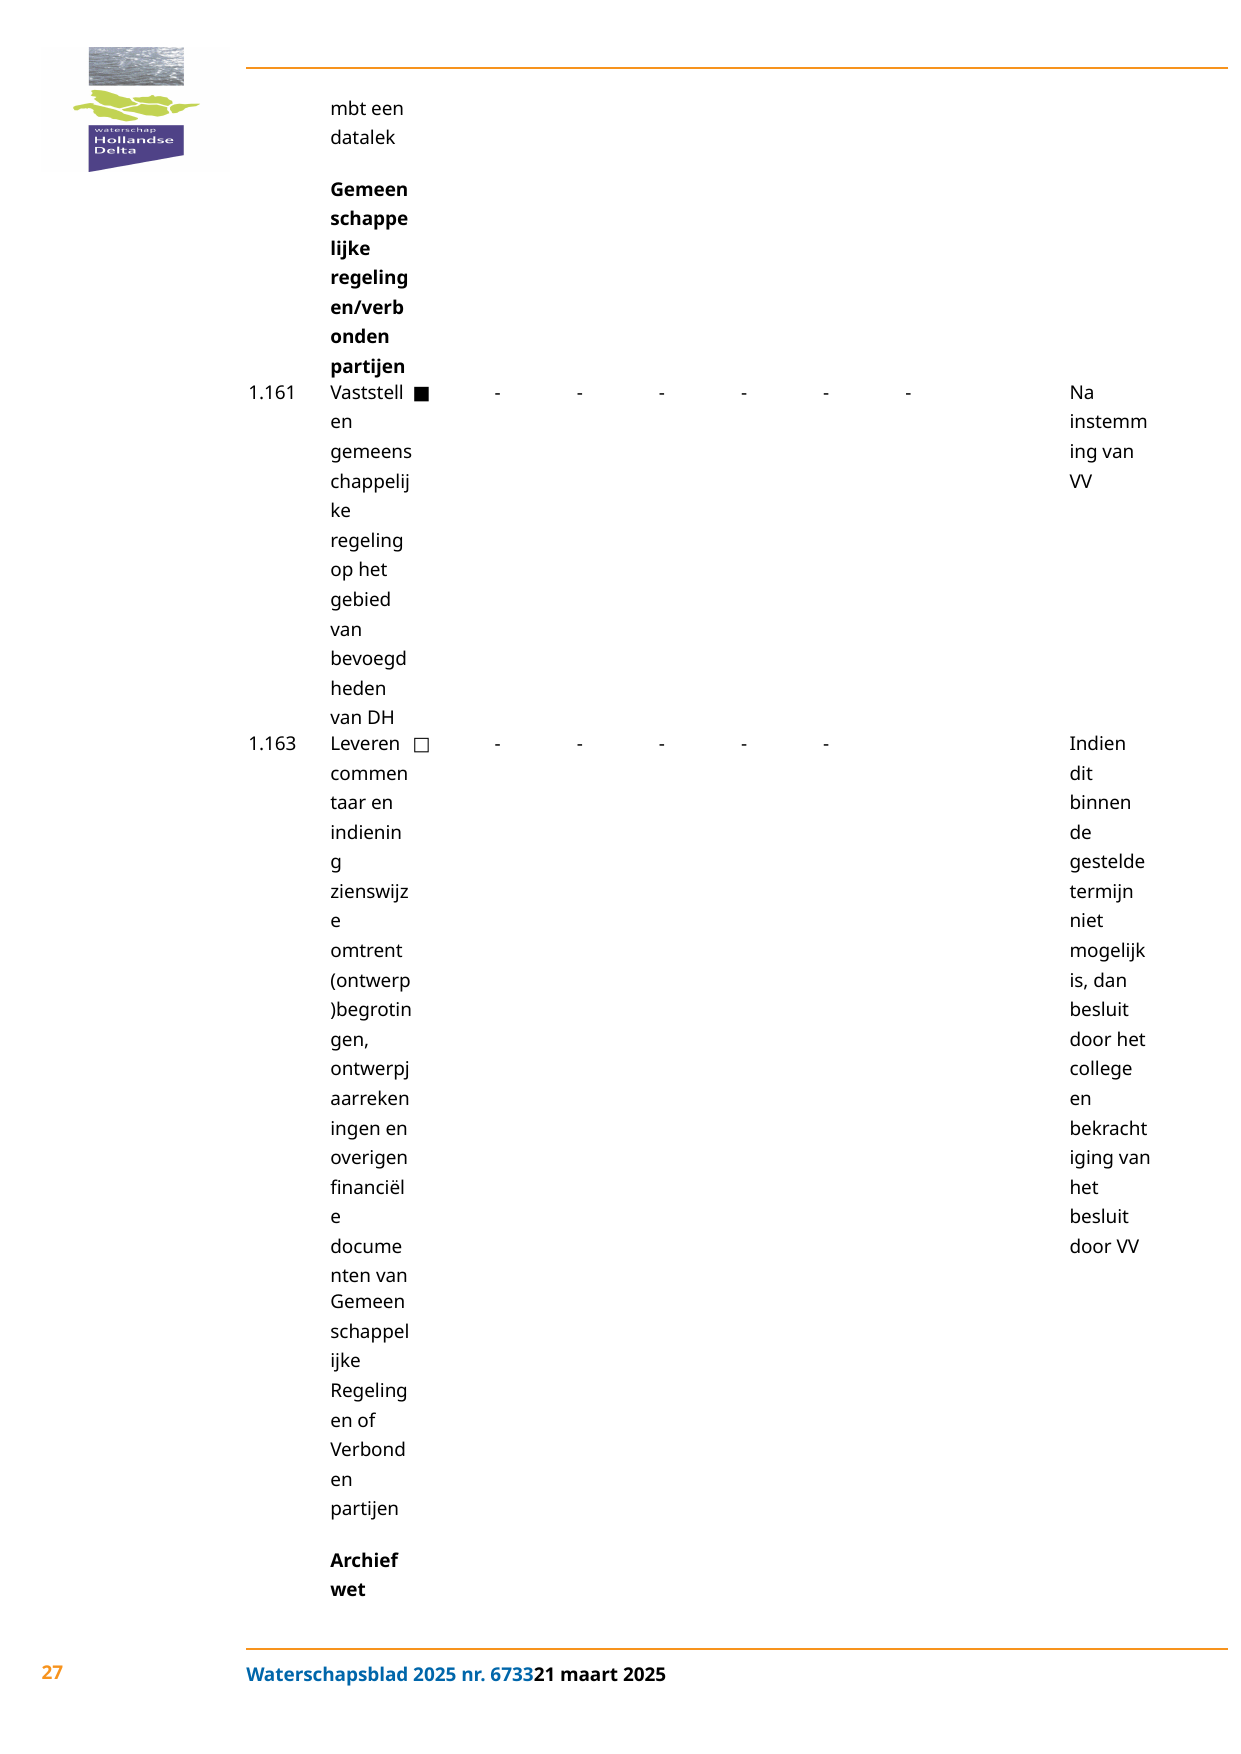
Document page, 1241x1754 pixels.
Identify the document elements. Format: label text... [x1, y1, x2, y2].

table_cell - [823, 730, 905, 1521]
table_cell Archiefwet [330, 1547, 412, 1602]
table_cell [823, 95, 905, 150]
table_cell - [659, 95, 741, 150]
table_cell [248, 176, 330, 379]
table_cell - [741, 730, 823, 1521]
table_cell [1069, 176, 1152, 379]
table_cell [494, 176, 577, 379]
table_cell [1069, 95, 1152, 150]
table_cell [987, 379, 1069, 730]
table_cell □ [412, 730, 494, 1521]
table_cell Indien dit binnen de gestelde termijn niet mogelijk is, dan besluit door het college en bekrachtiging van het besluit door VV [1069, 730, 1152, 1521]
table_cell [905, 1547, 987, 1602]
table_cell ■ [412, 379, 494, 730]
table_cell - [494, 730, 577, 1521]
table_cell Vaststellen gemeenschappelijke regeling op het gebied van bevoegdheden van DH [330, 379, 412, 730]
table_cell [330, 150, 412, 176]
table_cell [987, 176, 1069, 379]
table_cell [987, 730, 1069, 1521]
table_cell [248, 150, 330, 176]
table_cell [987, 150, 1069, 176]
table_cell [330, 1521, 412, 1547]
table_cell 1.163 [248, 730, 330, 1521]
table_cell [987, 1521, 1069, 1547]
table_cell Gemeenschappelijke regelingen/verbonden partijen [330, 176, 412, 379]
table_cell Leveren commentaar en indiening zienswijze omtrent (ontwerp)begrotingen, ontwerpjaarrekeningen en overigen financiële documenten van [330, 730, 412, 1288]
table_cell [577, 150, 659, 176]
picture [41, 47, 231, 172]
table_cell - [905, 379, 987, 730]
table_cell - [577, 730, 659, 1521]
table_cell [248, 1521, 330, 1547]
table_cell [905, 1521, 987, 1547]
table_cell [741, 1521, 823, 1547]
table_cell mbt een datalek [330, 95, 412, 150]
table_cell [823, 1521, 905, 1547]
table_cell [1069, 150, 1152, 176]
table_cell [905, 176, 987, 379]
table_cell [905, 95, 987, 150]
table_cell - [577, 379, 659, 730]
table_cell [412, 150, 494, 176]
table_cell [659, 150, 741, 176]
table_cell - [659, 379, 741, 730]
table_cell [577, 176, 659, 379]
table_cell [577, 95, 659, 150]
table_cell [987, 1547, 1069, 1602]
table_cell Gemeenschappelijke Regelingen of Verbonden partijen [330, 1289, 412, 1521]
table_cell [741, 150, 823, 176]
table_cell 1.161 [248, 379, 330, 730]
table_cell [577, 1547, 659, 1602]
table_cell Na instemming van VV [1069, 379, 1152, 730]
table_cell - [823, 379, 905, 730]
table_cell [1069, 1547, 1152, 1602]
table_cell [248, 1547, 330, 1602]
table_cell [494, 95, 577, 150]
table_cell [659, 1521, 741, 1547]
table_cell [741, 176, 823, 379]
table_cell [577, 1521, 659, 1547]
table_cell - [494, 379, 577, 730]
table_cell [412, 95, 494, 150]
table_cell - [659, 730, 741, 1521]
table_cell [987, 95, 1069, 150]
table_cell [741, 95, 823, 150]
table_cell [823, 176, 905, 379]
table_cell [1069, 1521, 1152, 1547]
table_cell [659, 1547, 741, 1602]
table_cell [412, 1521, 494, 1547]
table_cell [494, 1521, 577, 1547]
table_cell [905, 150, 987, 176]
table_cell [248, 95, 330, 150]
table_cell [905, 730, 987, 1521]
table_cell [741, 1547, 823, 1602]
table_cell [494, 150, 577, 176]
table_cell - [741, 379, 823, 730]
table_cell [494, 1547, 577, 1602]
table_cell [823, 1547, 905, 1602]
table_cell [412, 176, 494, 379]
table_cell [412, 1547, 494, 1602]
table_cell [659, 176, 741, 379]
table_cell [823, 150, 905, 176]
